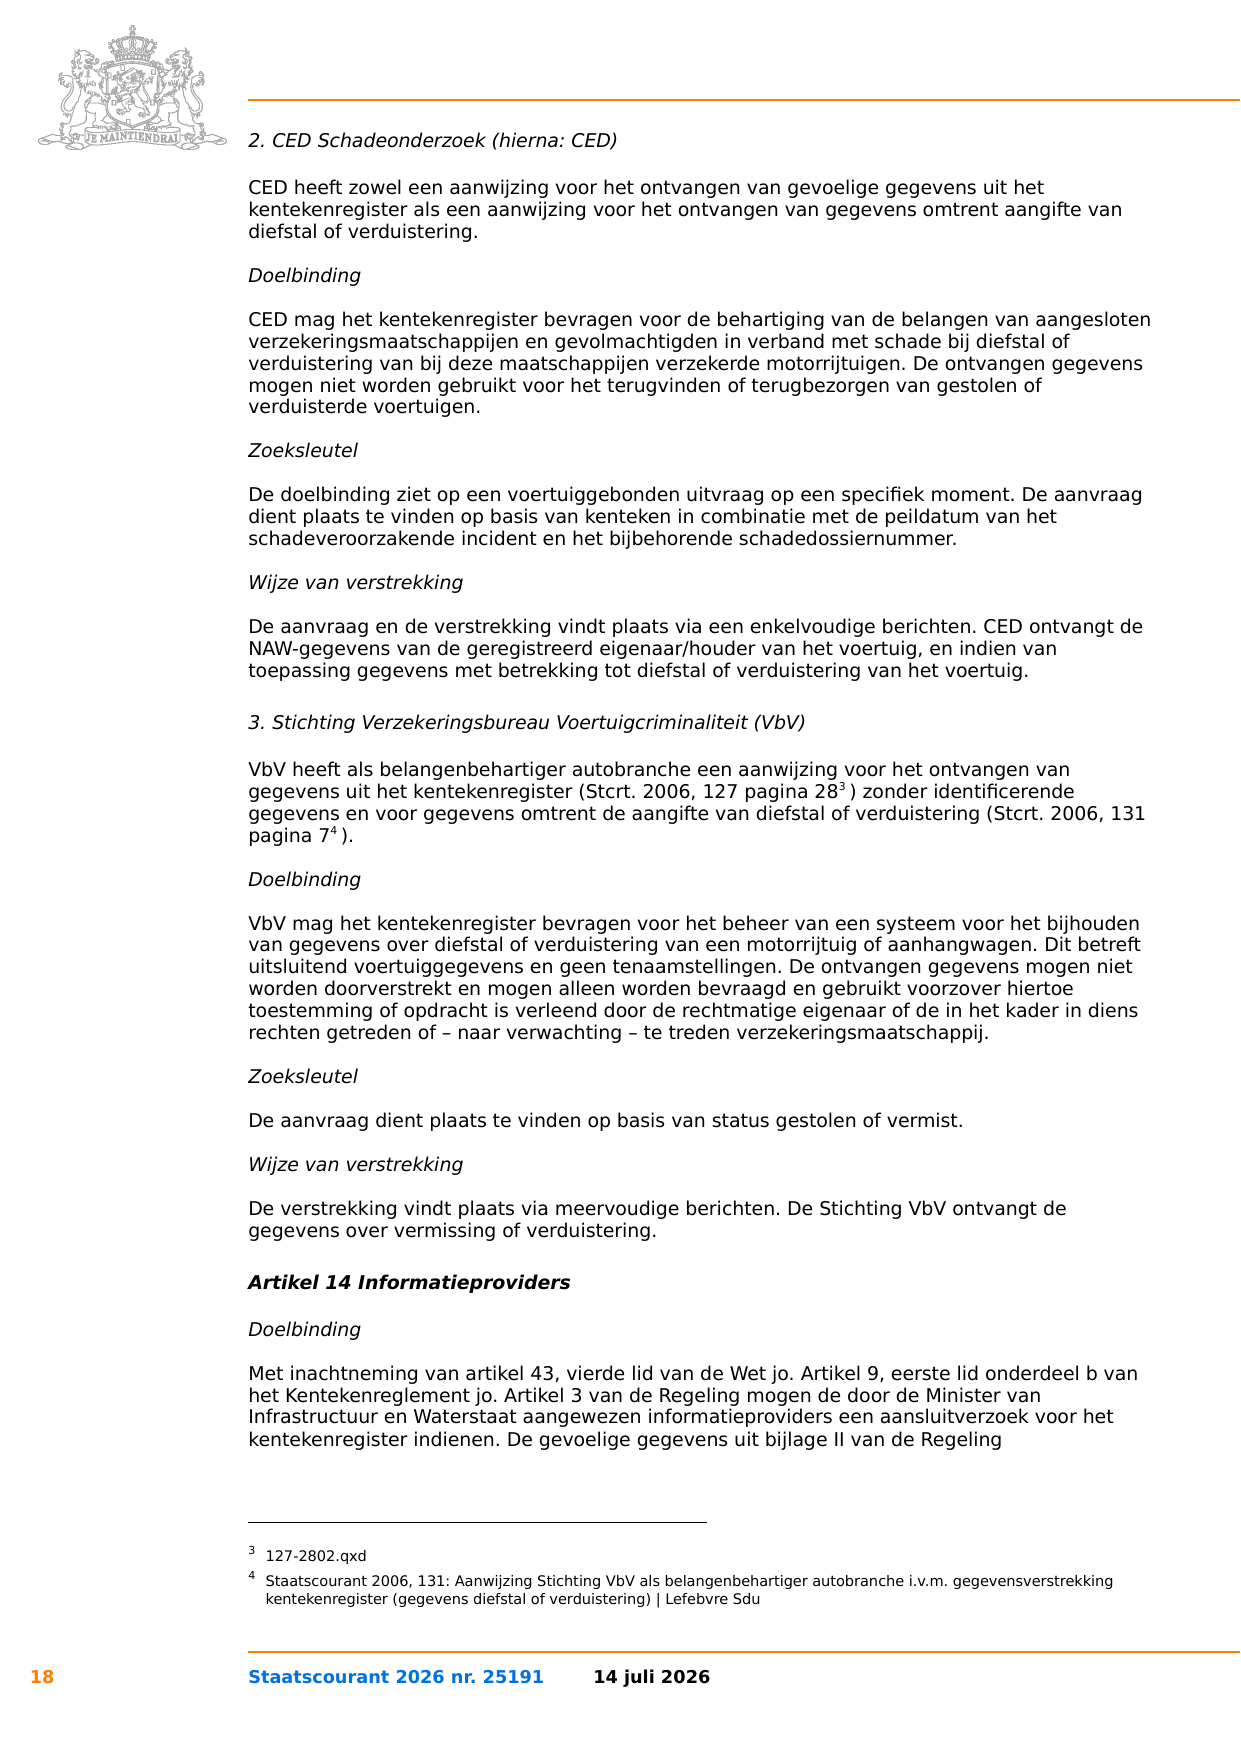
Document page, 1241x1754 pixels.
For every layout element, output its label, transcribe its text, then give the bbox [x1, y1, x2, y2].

text CED heeft zowel een aanwijzing voor het ontvangen van gevoelige gegevens uit het kentekenregister als een aanwijzing voor het ontvangen van gegevens omtrent aangifte van diefstal of verduistering. [248, 177, 1163, 243]
subtitle Doelbinding [248, 868, 1163, 891]
subtitle Zoeksleutel [248, 440, 1163, 462]
text 127-2802.qxd [248, 1544, 1163, 1566]
text CED mag het kentekenregister bevragen voor de behartiging van de belangen van aangesloten verzekeringsmaatschappijen en gevolmachtigden in verband met schade bij diefstal of verduistering van bij deze maatschappijen verzekerde motorrijtuigen. De ontvangen gegevens mogen niet worden gebruikt voor het terugvinden of terugbezorgen van gestolen of verduisterde voertuigen. [248, 308, 1163, 418]
subtitle 2. CED Schadeonderzoek (hierna: CED) [248, 130, 1163, 152]
text Staatscourant 2006, 131: Aanwijzing Stichting VbV als belangenbehartiger autobranche i.v.m. gegevensverstrekking kentekenregister (gegevens diefstal of verduistering) | Lefebvre Sdu [248, 1569, 1163, 1608]
subtitle Wijze van verstrekking [248, 572, 1163, 594]
picture [38, 25, 227, 150]
subtitle Artikel 14 Informatieproviders [248, 1272, 1163, 1294]
subtitle Zoeksleutel [248, 1066, 1163, 1088]
text De aanvraag en de verstrekking vindt plaats via een enkelvoudige berichten. CED ontvangt de NAW-gegevens van de geregistreerd eigenaar/houder van het voertuig, en indien van toepassing gegevens met betrekking tot diefstal of verduistering van het voertuig. [248, 616, 1163, 682]
text VbV heeft als belangenbehartiger autobranche een aanwijzing voor het ontvangen van gegevens uit het kentekenregister (Stcrt. 2006, 127 pagina 28) zonder identificerende gegevens en voor gegevens omtrent de aangifte van diefstal of verduistering (Stcrt. 2006, 131 pagina 7). [248, 759, 1163, 847]
subtitle Wijze van verstrekking [248, 1154, 1163, 1176]
text De verstrekking vindt plaats via meervoudige berichten. De Stichting VbV ontvangt de gegevens over vermissing of verduistering. [248, 1198, 1163, 1242]
text De aanvraag dient plaats te vinden op basis van status gestolen of vermist. [248, 1110, 1163, 1132]
text Met inachtneming van artikel 43, vierde lid van de Wet jo. Artikel 9, eerste lid onderdeel b van het Kentekenreglement jo. Artikel 3 van de Regeling mogen de door de Minister van Infrastructuur en Waterstaat aangewezen informatieproviders een aansluitverzoek voor het kentekenregister indienen. De gevoelige gegevens uit bijlage II van de Regeling [248, 1362, 1163, 1450]
text VbV mag het kentekenregister bevragen voor het beheer van een systeem voor het bijhouden van gegevens over diefstal of verduistering van een motorrijtuig of aanhangwagen. Dit betreft uitsluitend voertuiggegevens en geen tenaamstellingen. De ontvangen gegevens mogen niet worden doorverstrekt en mogen alleen worden bevraagd en gebruikt voorzover hiertoe toestemming of opdracht is verleend door de rechtmatige eigenaar of de in het kader in diens rechten getreden of – naar verwachting – te treden verzekeringsmaatschappij. [248, 912, 1163, 1044]
text De doelbinding ziet op een voertuiggebonden uitvraag op een specifiek moment. De aanvraag dient plaats te vinden op basis van kenteken in combinatie met de peildatum van het schadeveroorzakende incident en het bijbehorende schadedossiernummer. [248, 484, 1163, 550]
subtitle 3. Stichting Verzekeringsbureau Voertuigcriminaliteit (VbV) [248, 712, 1163, 734]
subtitle Doelbinding [248, 1319, 1163, 1341]
subtitle Doelbinding [248, 265, 1163, 287]
